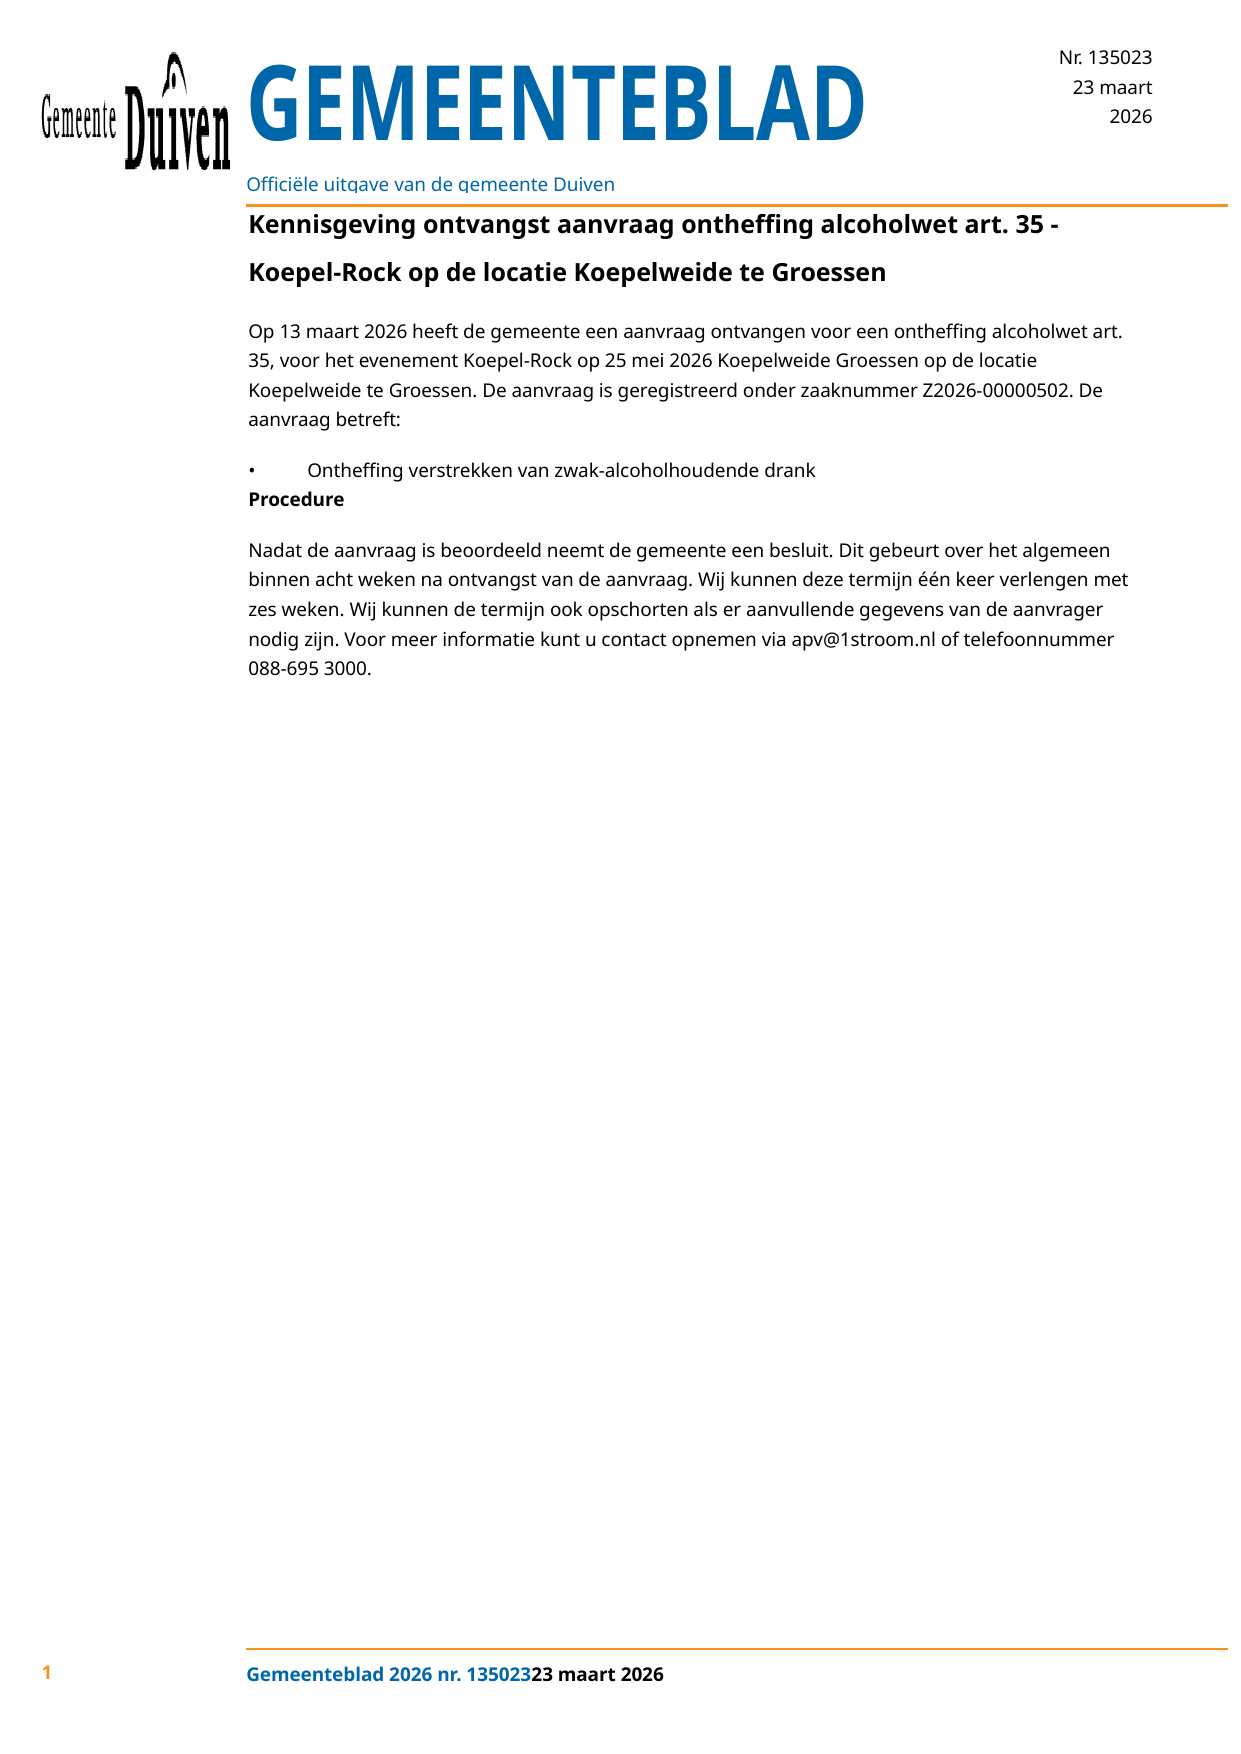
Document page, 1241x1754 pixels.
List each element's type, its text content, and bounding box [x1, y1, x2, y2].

text Kennisgeving ontvangst aanvraag ontheffing alcoholwet art. 35 - Koepel-Rock op de locatie Koepelweide te Groessen [248, 207, 1152, 288]
text Procedure [248, 487, 1152, 512]
text Op 13 maart 2026 heeft de gemeente een aanvraag ontvangen voor een ontheffing alcoholwet art. 35, voor het evenement Koepel-Rock op 25 mei 2026 Koepelweide Groessen op de locatie Koepelweide te Groessen. De aanvraag is geregistreerd onder zaaknummer Z2026-00000502. De aanvraag betreft: [248, 318, 1152, 432]
picture [41, 47, 231, 172]
list Ontheffing verstrekken van zwak-alcoholhoudende drank [248, 457, 1152, 483]
text Nadat de aanvraag is beoordeeld neemt de gemeente een besluit. Dit gebeurt over het algemeen binnen acht weken na ontvangst van de aanvraag. Wij kunnen deze termijn één keer verlengen met zes weken. Wij kunnen de termijn ook opschorten als er aanvullende gegevens van de aanvrager nodig zijn. Voor meer informatie kunt u contact opnemen via apv@1stroom.nl of telefoonnummer 088-695 3000. [248, 537, 1152, 681]
